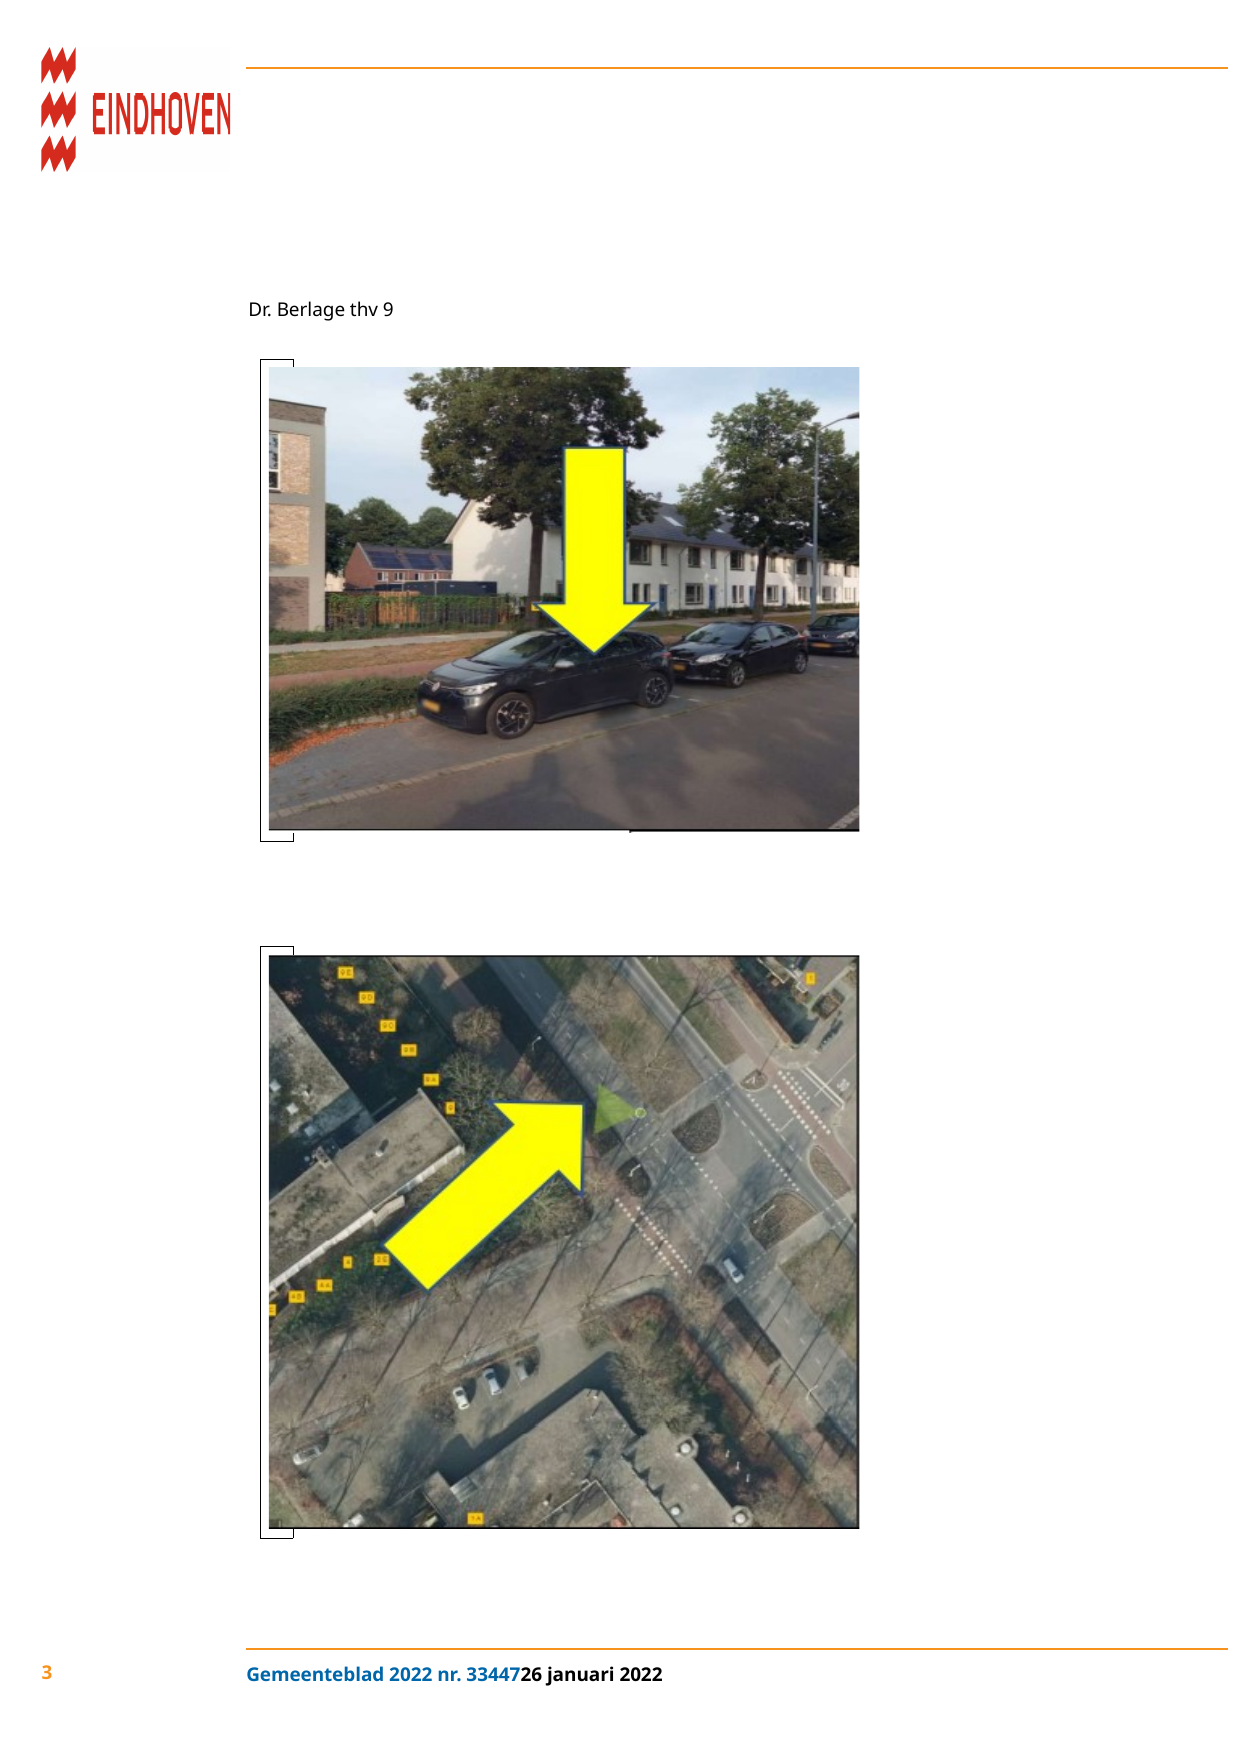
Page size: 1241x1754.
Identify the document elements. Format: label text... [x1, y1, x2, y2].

picture [268, 955, 860, 1529]
picture [268, 367, 860, 833]
text Dr. Berlage thv 9 [248, 296, 1152, 322]
picture [41, 47, 231, 172]
